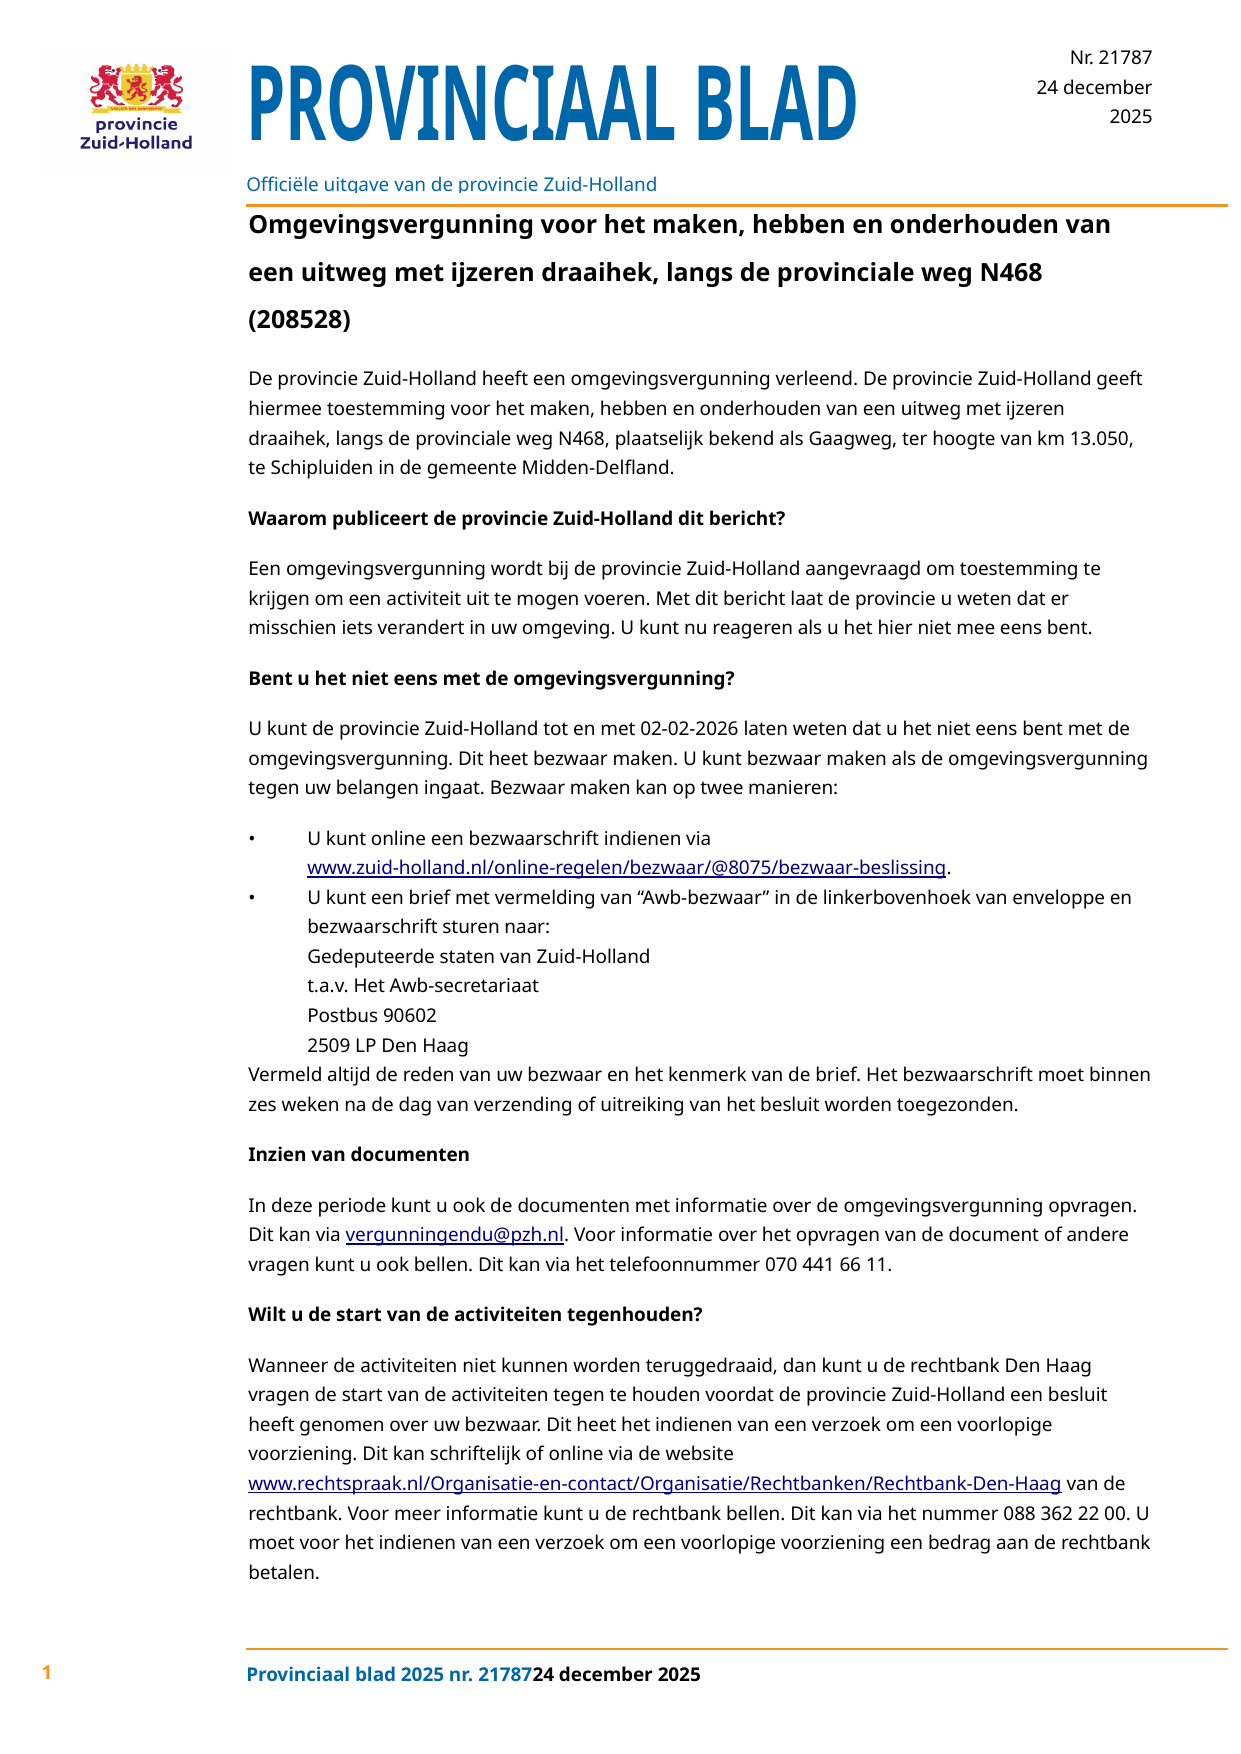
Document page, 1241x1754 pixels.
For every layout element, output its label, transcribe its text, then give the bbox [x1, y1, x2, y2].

list Postbus 90602 [248, 1002, 1152, 1028]
text Wilt u de start van de activiteiten tegenhouden? [248, 1301, 1152, 1327]
text Bent u het niet eens met de omgevingsvergunning? [248, 665, 1152, 690]
list U kunt een brief met vermelding van “Awb-bezwaar” in de linkerbovenhoek van enveloppe en bezwaarschrift sturen naar: [248, 884, 1152, 939]
list Gedeputeerde staten van Zuid-Holland [248, 943, 1152, 969]
text Waarom publiceert de provincie Zuid-Holland dit bericht? [248, 505, 1152, 530]
picture [41, 47, 231, 172]
text Inzien van documenten [248, 1141, 1152, 1167]
text In deze periode kunt u ook de documenten met informatie over de omgevingsvergunning opvragen. Dit kan via vergunningendu@pzh.nl. Voor informatie over het opvragen van de document of andere vragen kunt u ook bellen. Dit kan via het telefoonnummer 070 441 66 11. [248, 1192, 1152, 1277]
list t.a.v. Het Awb-secretariaat [248, 973, 1152, 998]
text Omgevingsvergunning voor het maken, hebben en onderhouden van een uitweg met ijzeren draaihek, langs de provinciale weg N468 (208528) [248, 207, 1152, 336]
text Een omgevingsvergunning wordt bij de provincie Zuid-Holland aangevraagd om toestemming te krijgen om een activiteit uit te mogen voeren. Met dit bericht laat de provincie u weten dat er misschien iets verandert in uw omgeving. U kunt nu reageren als u het hier niet mee eens bent. [248, 555, 1152, 640]
list U kunt online een bezwaarschrift indienen via www.zuid-holland.nl/online-regelen/bezwaar/@8075/bezwaar-beslissing. [248, 825, 1152, 880]
list 2509 LP Den Haag [248, 1032, 1152, 1057]
text De provincie Zuid-Holland heeft een omgevingsvergunning verleend. De provincie Zuid-Holland geeft hiermee toestemming voor het maken, hebben en onderhouden van een uitweg met ijzeren draaihek, langs de provinciale weg N468, plaatselijk bekend als Gaagweg, ter hoogte van km 13.050, te Schipluiden in de gemeente Midden-Delfland. [248, 366, 1152, 480]
text Vermeld altijd de reden van uw bezwaar en het kenmerk van de brief. Het bezwaarschrift moet binnen zes weken na de dag van verzending of uitreiking van het besluit worden toegezonden. [248, 1061, 1152, 1117]
text U kunt de provincie Zuid-Holland tot en met 02-02-2026 laten weten dat u het niet eens bent met de omgevingsvergunning. Dit heet bezwaar maken. U kunt bezwaar maken als de omgevingsvergunning tegen uw belangen ingaat. Bezwaar maken kan op twee manieren: [248, 715, 1152, 800]
text Wanneer de activiteiten niet kunnen worden teruggedraaid, dan kunt u de rechtbank Den Haag vragen de start van de activiteiten tegen te houden voordat de provincie Zuid-Holland een besluit heeft genomen over uw bezwaar. Dit heet het indienen van een verzoek om een voorlopige voorziening. Dit kan schriftelijk of online via de website www.rechtspraak.nl/Organisatie-en-contact/Organisatie/Rechtbanken/Rechtbank-Den-Haag van de rechtbank. Voor meer informatie kunt u de rechtbank bellen. Dit kan via het nummer 088 362 22 00. U moet voor het indienen van een verzoek om een voorlopige voorziening een bedrag aan de rechtbank betalen. [248, 1352, 1152, 1584]
